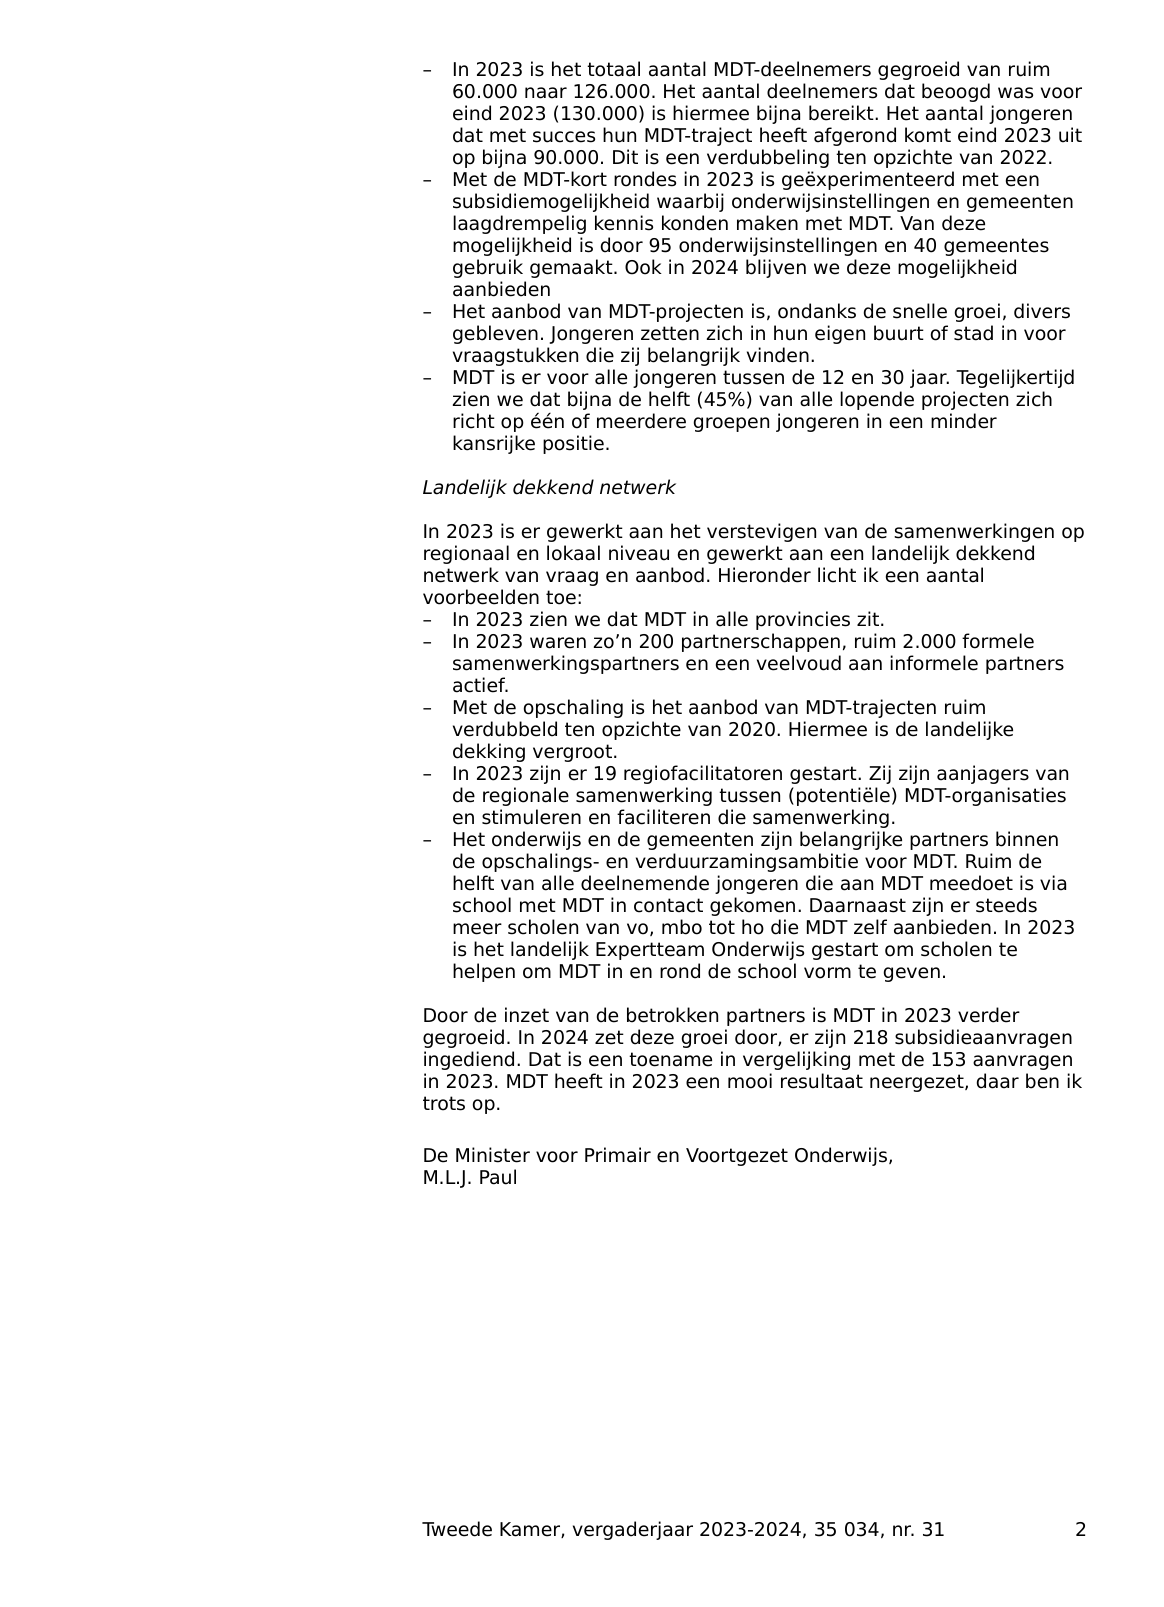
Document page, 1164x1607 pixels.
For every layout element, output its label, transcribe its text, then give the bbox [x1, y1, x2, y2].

text De Minister voor Primair en Voortgezet Onderwijs, M.L.J. Paul [422, 1145, 1087, 1189]
text – In 2023 is het totaal aantal MDT-deelnemers gegroeid van ruim 60.000 naar 126.000. Het aantal deelnemers dat beoogd was voor eind 2023 (130.000) is hiermee bijna bereikt. Het aantal jongeren dat met succes hun MDT-traject heeft afgerond komt eind 2023 uit op bijna 90.000. Dit is een verdubbeling ten opzichte van 2022. [422, 59, 1087, 169]
text – Het onderwijs en de gemeenten zijn belangrijke partners binnen de opschalings- en verduurzamingsambitie voor MDT. Ruim de helft van alle deelnemende jongeren die aan MDT meedoet is via school met MDT in contact gekomen. Daarnaast zijn er steeds meer scholen van vo, mbo tot ho die MDT zelf aanbieden. In 2023 is het landelijk Expertteam Onderwijs gestart om scholen te helpen om MDT in en rond de school vorm te geven. [422, 829, 1087, 983]
subtitle Landelijk dekkend netwerk [422, 477, 1087, 499]
text Door de inzet van de betrokken partners is MDT in 2023 verder gegroeid. In 2024 zet deze groei door, er zijn 218 subsidieaanvragen ingediend. Dat is een toename in vergelijking met de 153 aanvragen in 2023. MDT heeft in 2023 een mooi resultaat neergezet, daar ben ik trots op. [422, 1005, 1087, 1115]
text In 2023 is er gewerkt aan het verstevigen van de samenwerkingen op regionaal en lokaal niveau en gewerkt aan een landelijk dekkend netwerk van vraag en aanbod. Hieronder licht ik een aantal voorbeelden toe: [422, 521, 1087, 609]
text – Met de MDT-kort rondes in 2023 is geëxperimenteerd met een subsidiemogelijkheid waarbij onderwijsinstellingen en gemeenten laagdrempelig kennis konden maken met MDT. Van deze mogelijkheid is door 95 onderwijsinstellingen en 40 gemeentes gebruik gemaakt. Ook in 2024 blijven we deze mogelijkheid aanbieden [422, 169, 1087, 301]
text – Het aanbod van MDT-projecten is, ondanks de snelle groei, divers gebleven. Jongeren zetten zich in hun eigen buurt of stad in voor vraagstukken die zij belangrijk vinden. [422, 301, 1087, 367]
text – In 2023 zien we dat MDT in alle provincies zit. [422, 609, 1087, 631]
text – Met de opschaling is het aanbod van MDT-trajecten ruim verdubbeld ten opzichte van 2020. Hiermee is de landelijke dekking vergroot. [422, 697, 1087, 763]
text – In 2023 waren zo’n 200 partnerschappen, ruim 2.000 formele samenwerkingspartners en een veelvoud aan informele partners actief. [422, 631, 1087, 697]
text – In 2023 zijn er 19 regiofacilitatoren gestart. Zij zijn aanjagers van de regionale samenwerking tussen (potentiële) MDT-organisaties en stimuleren en faciliteren die samenwerking. [422, 763, 1087, 829]
text – MDT is er voor alle jongeren tussen de 12 en 30 jaar. Tegelijkertijd zien we dat bijna de helft (45%) van alle lopende projecten zich richt op één of meerdere groepen jongeren in een minder kansrijke positie. [422, 367, 1087, 455]
